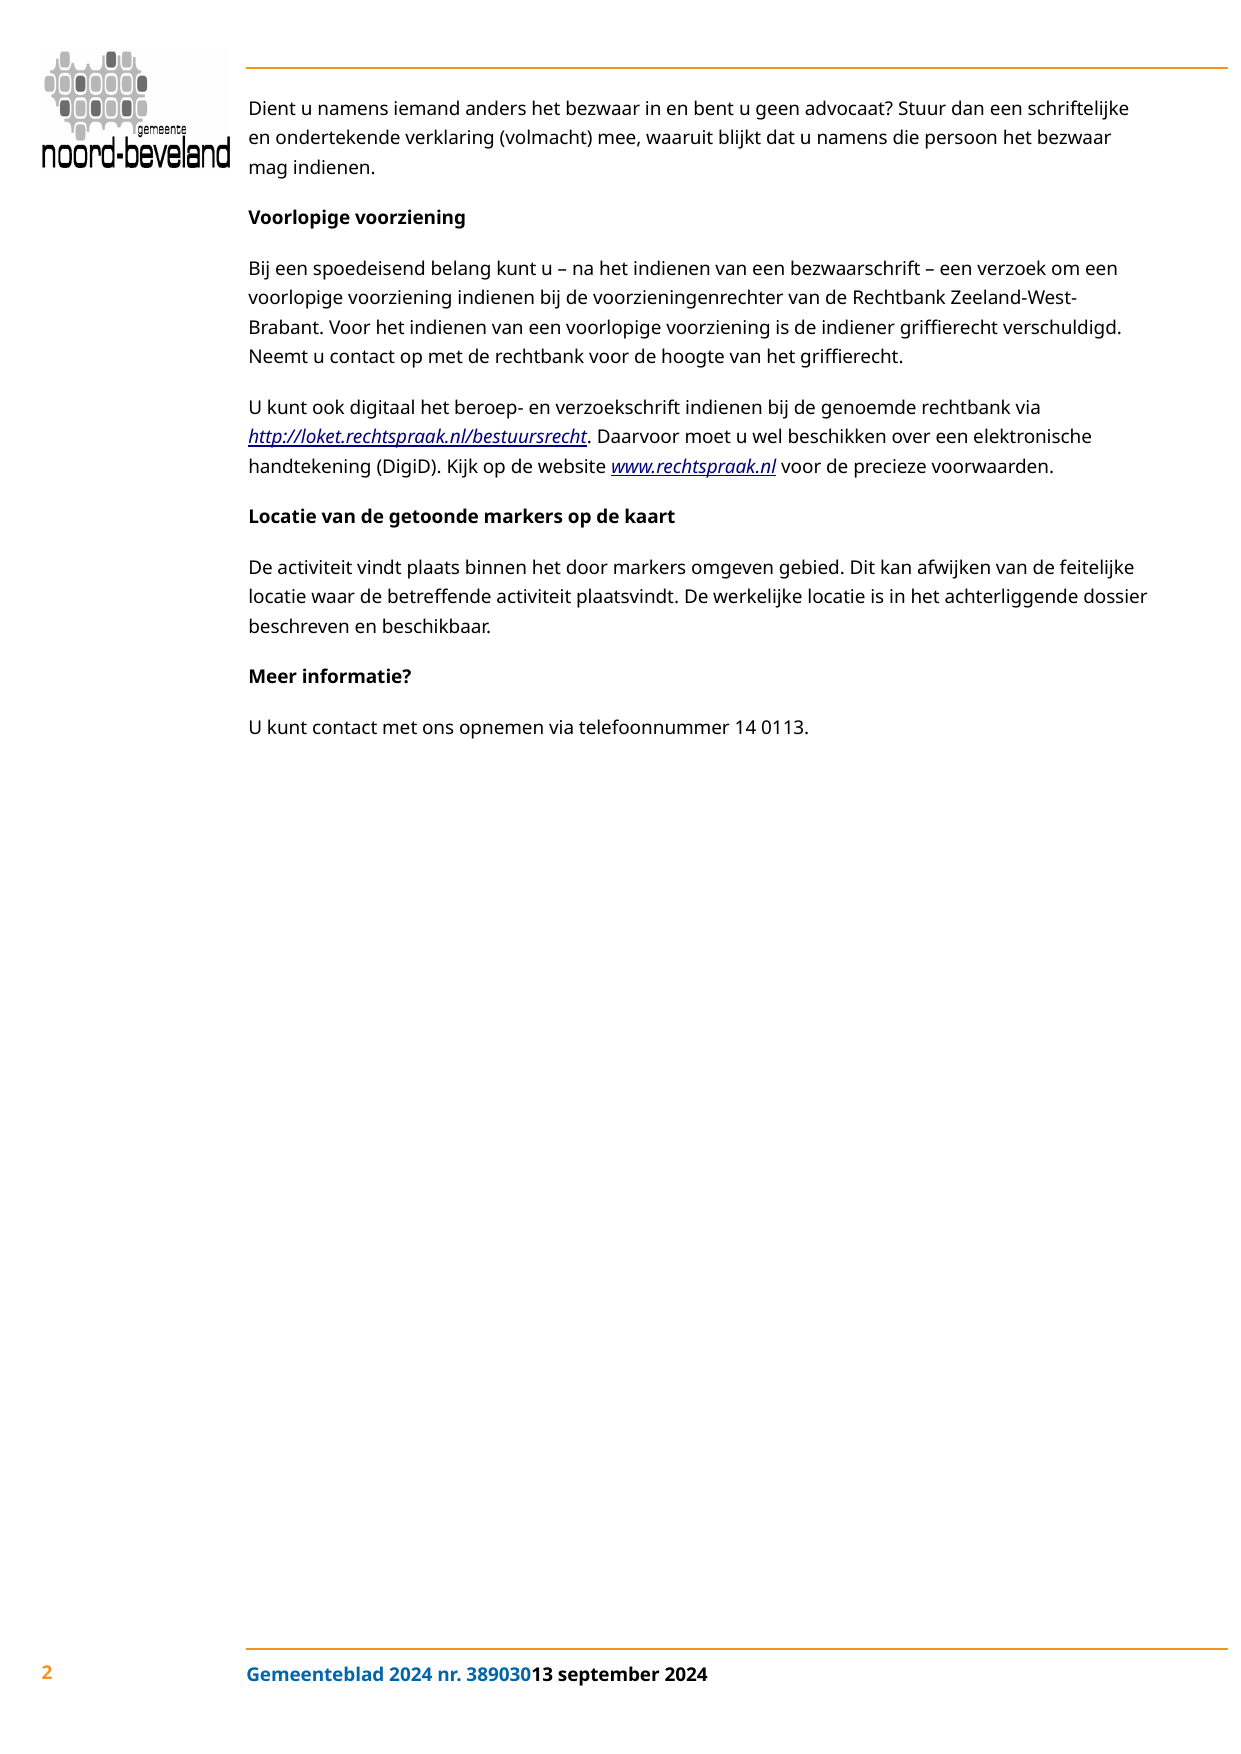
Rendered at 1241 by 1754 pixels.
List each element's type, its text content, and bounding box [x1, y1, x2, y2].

text Meer informatie? [248, 663, 1152, 689]
text Locatie van de getoonde markers op de kaart [248, 503, 1152, 529]
text Voorlopige voorziening [248, 204, 1152, 230]
text Dient u namens iemand anders het bezwaar in en bent u geen advocaat? Stuur dan een schriftelijke en ondertekende verklaring (volmacht) mee, waaruit blijkt dat u namens die persoon het bezwaar mag indienen. [248, 95, 1152, 180]
text De activiteit vindt plaats binnen het door markers omgeven gebied. Dit kan afwijken van de feitelijke locatie waar de betreffende activiteit plaatsvindt. De werkelijke locatie is in het achterliggende dossier beschreven en beschikbaar. [248, 554, 1152, 639]
picture [41, 47, 231, 172]
text Bij een spoedeisend belang kunt u – na het indienen van een bezwaarschrift – een verzoek om een voorlopige voorziening indienen bij de voorzieningenrechter van de Rechtbank Zeeland-West-Brabant. Voor het indienen van een voorlopige voorziening is de indiener griffierecht verschuldigd. Neemt u contact op met de rechtbank voor de hoogte van het griffierecht. [248, 255, 1152, 369]
text U kunt ook digitaal het beroep- en verzoekschrift indienen bij de genoemde rechtbank via http://loket.rechtspraak.nl/bestuursrecht. Daarvoor moet u wel beschikken over een elektronische handtekening (DigiD). Kijk op de website www.rechtspraak.nl voor de precieze voorwaarden. [248, 394, 1152, 479]
text U kunt contact met ons opnemen via telefoonnummer 14 0113. [248, 714, 1152, 740]
